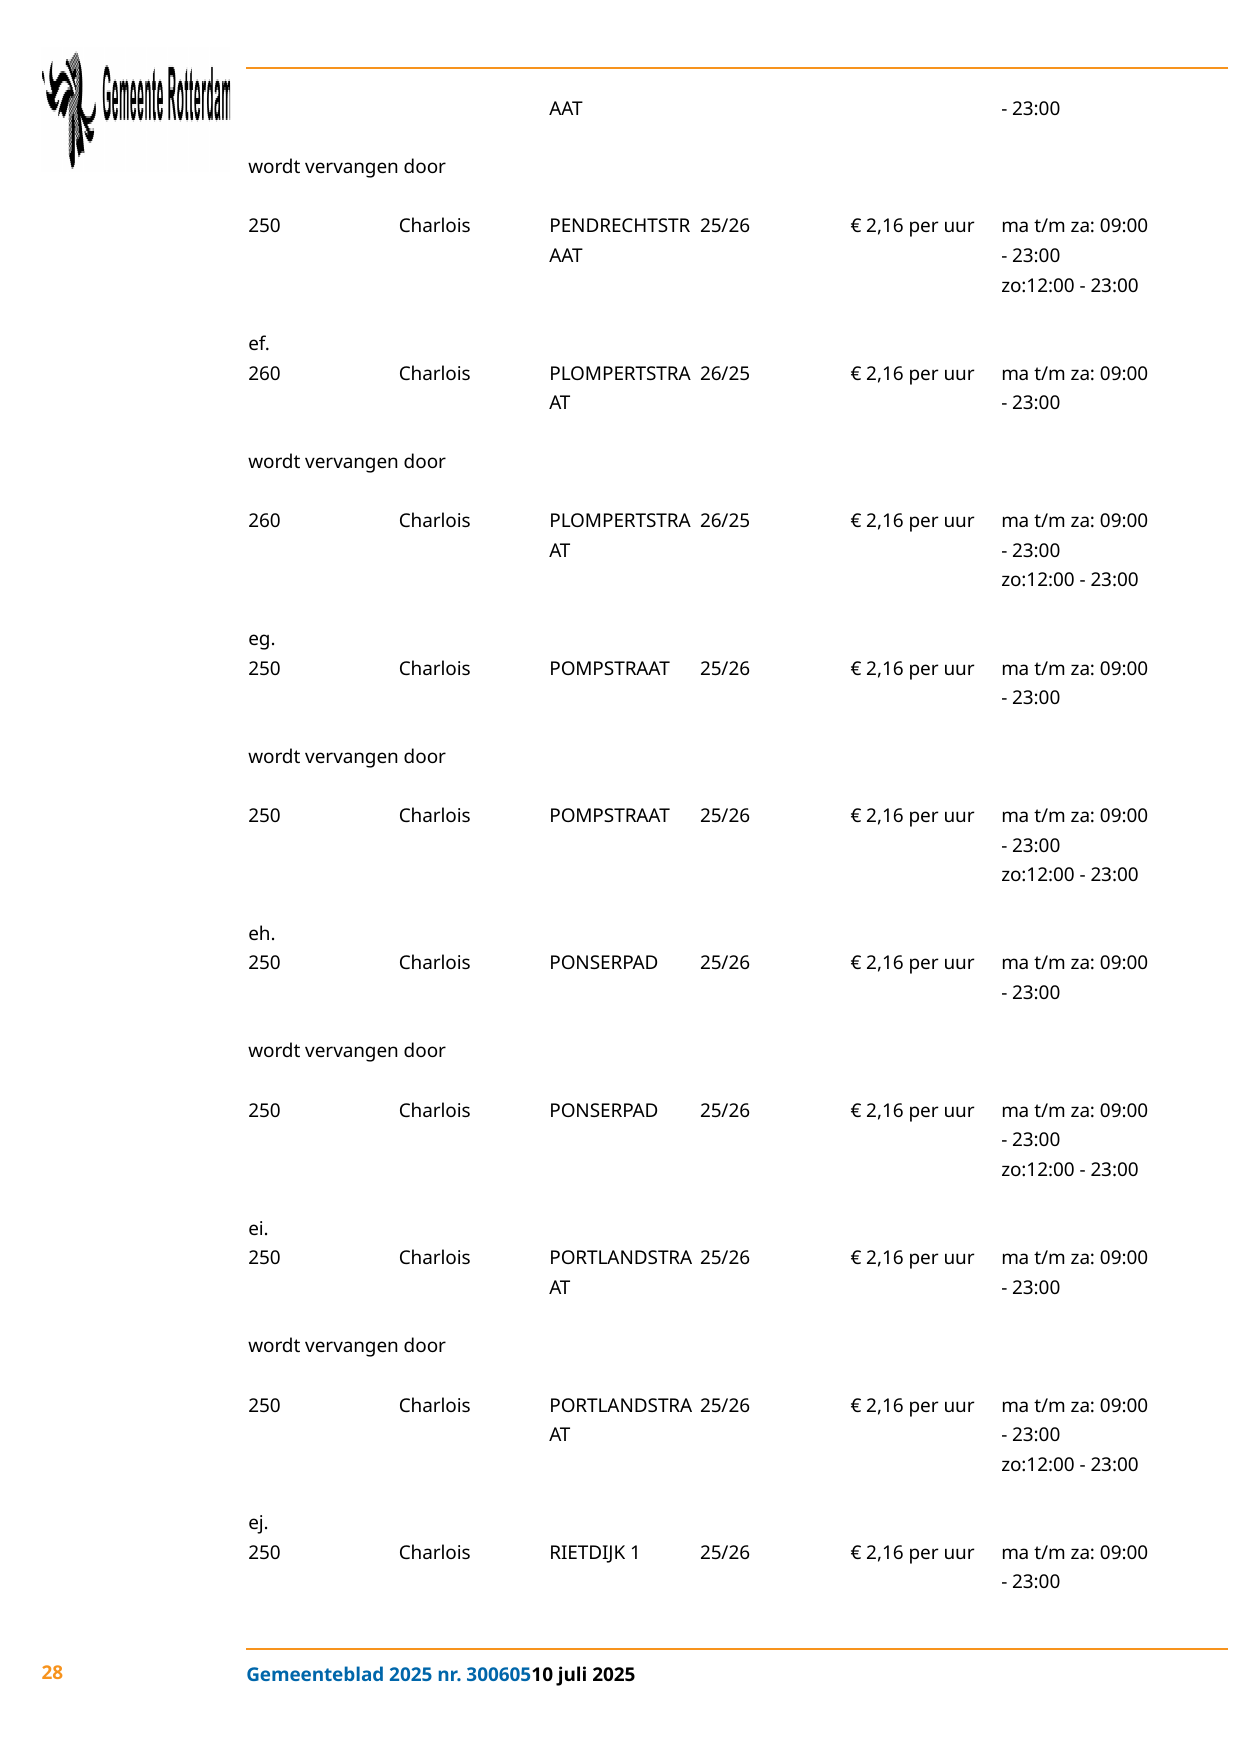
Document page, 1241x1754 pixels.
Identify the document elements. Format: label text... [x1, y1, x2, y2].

table_header € 2,16 per uur [850, 950, 1001, 1005]
table_header € 2,16 per uur [850, 655, 1001, 710]
text ei. [248, 1215, 1152, 1240]
table_header € 2,16 per uur [850, 213, 1001, 297]
table_header 250 [248, 655, 398, 710]
table_header ma t/m za: 09:00 - 23:00 [1001, 655, 1152, 710]
table_header 250 [248, 1097, 398, 1182]
table_header PLOMPERTSTRAAT [549, 360, 700, 415]
table_header € 2,16 per uur [850, 1097, 1001, 1182]
text wordt vervangen door [248, 448, 1152, 474]
table_header ma t/m za: 09:00 - 23:00 [1001, 1244, 1152, 1300]
table_header Charlois [399, 1392, 549, 1477]
table_header € 2,16 per uur [850, 1244, 1001, 1300]
text ej. [248, 1509, 1152, 1535]
table_header ma t/m za: 09:00 - 23:00 [1001, 360, 1152, 415]
table_header 26/25 [700, 508, 850, 592]
table_header RIETDIJK 1 [549, 1539, 700, 1594]
table_header 250 [248, 213, 398, 297]
table_header 26/25 [700, 360, 850, 415]
table_header PONSERPAD [549, 1097, 700, 1182]
table_header PONSERPAD [549, 950, 700, 1005]
table_header 25/26 [700, 802, 850, 887]
text ef. [248, 330, 1152, 356]
table_header [399, 95, 549, 121]
table_header PORTLANDSTRAAT [549, 1244, 700, 1300]
table_header PENDRECHTSTRAAT [549, 213, 700, 297]
table_header [248, 95, 398, 121]
table_header [850, 95, 1001, 121]
table_header 250 [248, 1539, 398, 1594]
table_header ma t/m za: 09:00 - 23:00 zo:12:00 - 23:00 [1001, 802, 1152, 887]
table_header Charlois [399, 1539, 549, 1594]
table_header Charlois [399, 508, 549, 592]
table_header € 2,16 per uur [850, 1392, 1001, 1477]
table_header 25/26 [700, 1244, 850, 1300]
text eh. [248, 920, 1152, 946]
table_header Charlois [399, 950, 549, 1005]
text eg. [248, 625, 1152, 651]
table_header ma t/m za: 09:00 - 23:00 zo:12:00 - 23:00 [1001, 213, 1152, 297]
table_header ma t/m za: 09:00 - 23:00 zo:12:00 - 23:00 [1001, 1097, 1152, 1182]
table_header € 2,16 per uur [850, 1539, 1001, 1594]
table_header Charlois [399, 213, 549, 297]
table_header ma t/m za: 09:00 - 23:00 zo:12:00 - 23:00 [1001, 508, 1152, 592]
table_header 250 [248, 950, 398, 1005]
table_header 25/26 [700, 950, 850, 1005]
table_header PLOMPERTSTRAAT [549, 508, 700, 592]
table_header € 2,16 per uur [850, 360, 1001, 415]
table_header 25/26 [700, 1539, 850, 1594]
table_header € 2,16 per uur [850, 802, 1001, 887]
table_header AAT [549, 95, 700, 121]
table_header - 23:00 [1001, 95, 1152, 121]
table_header Charlois [399, 360, 549, 415]
table_header Charlois [399, 802, 549, 887]
table_header POMPSTRAAT [549, 655, 700, 710]
table_header PORTLANDSTRAAT [549, 1392, 700, 1477]
text wordt vervangen door [248, 153, 1152, 179]
table_header Charlois [399, 655, 549, 710]
table_header € 2,16 per uur [850, 508, 1001, 592]
table_header 25/26 [700, 213, 850, 297]
text wordt vervangen door [248, 743, 1152, 769]
table_header 25/26 [700, 655, 850, 710]
text wordt vervangen door [248, 1332, 1152, 1358]
table_header ma t/m za: 09:00 - 23:00 [1001, 950, 1152, 1005]
table_header ma t/m za: 09:00 - 23:00 [1001, 1539, 1152, 1594]
table_header 260 [248, 360, 398, 415]
table_header POMPSTRAAT [549, 802, 700, 887]
table_header 250 [248, 1244, 398, 1300]
table_header 250 [248, 1392, 398, 1477]
table_header ma t/m za: 09:00 - 23:00 zo:12:00 - 23:00 [1001, 1392, 1152, 1477]
table_header 25/26 [700, 1392, 850, 1477]
table_header 250 [248, 802, 398, 887]
picture [41, 47, 231, 172]
table_header 25/26 [700, 1097, 850, 1182]
table_header 260 [248, 508, 398, 592]
text wordt vervangen door [248, 1038, 1152, 1063]
table_header Charlois [399, 1244, 549, 1300]
table_header Charlois [399, 1097, 549, 1182]
table_header [700, 95, 850, 121]
